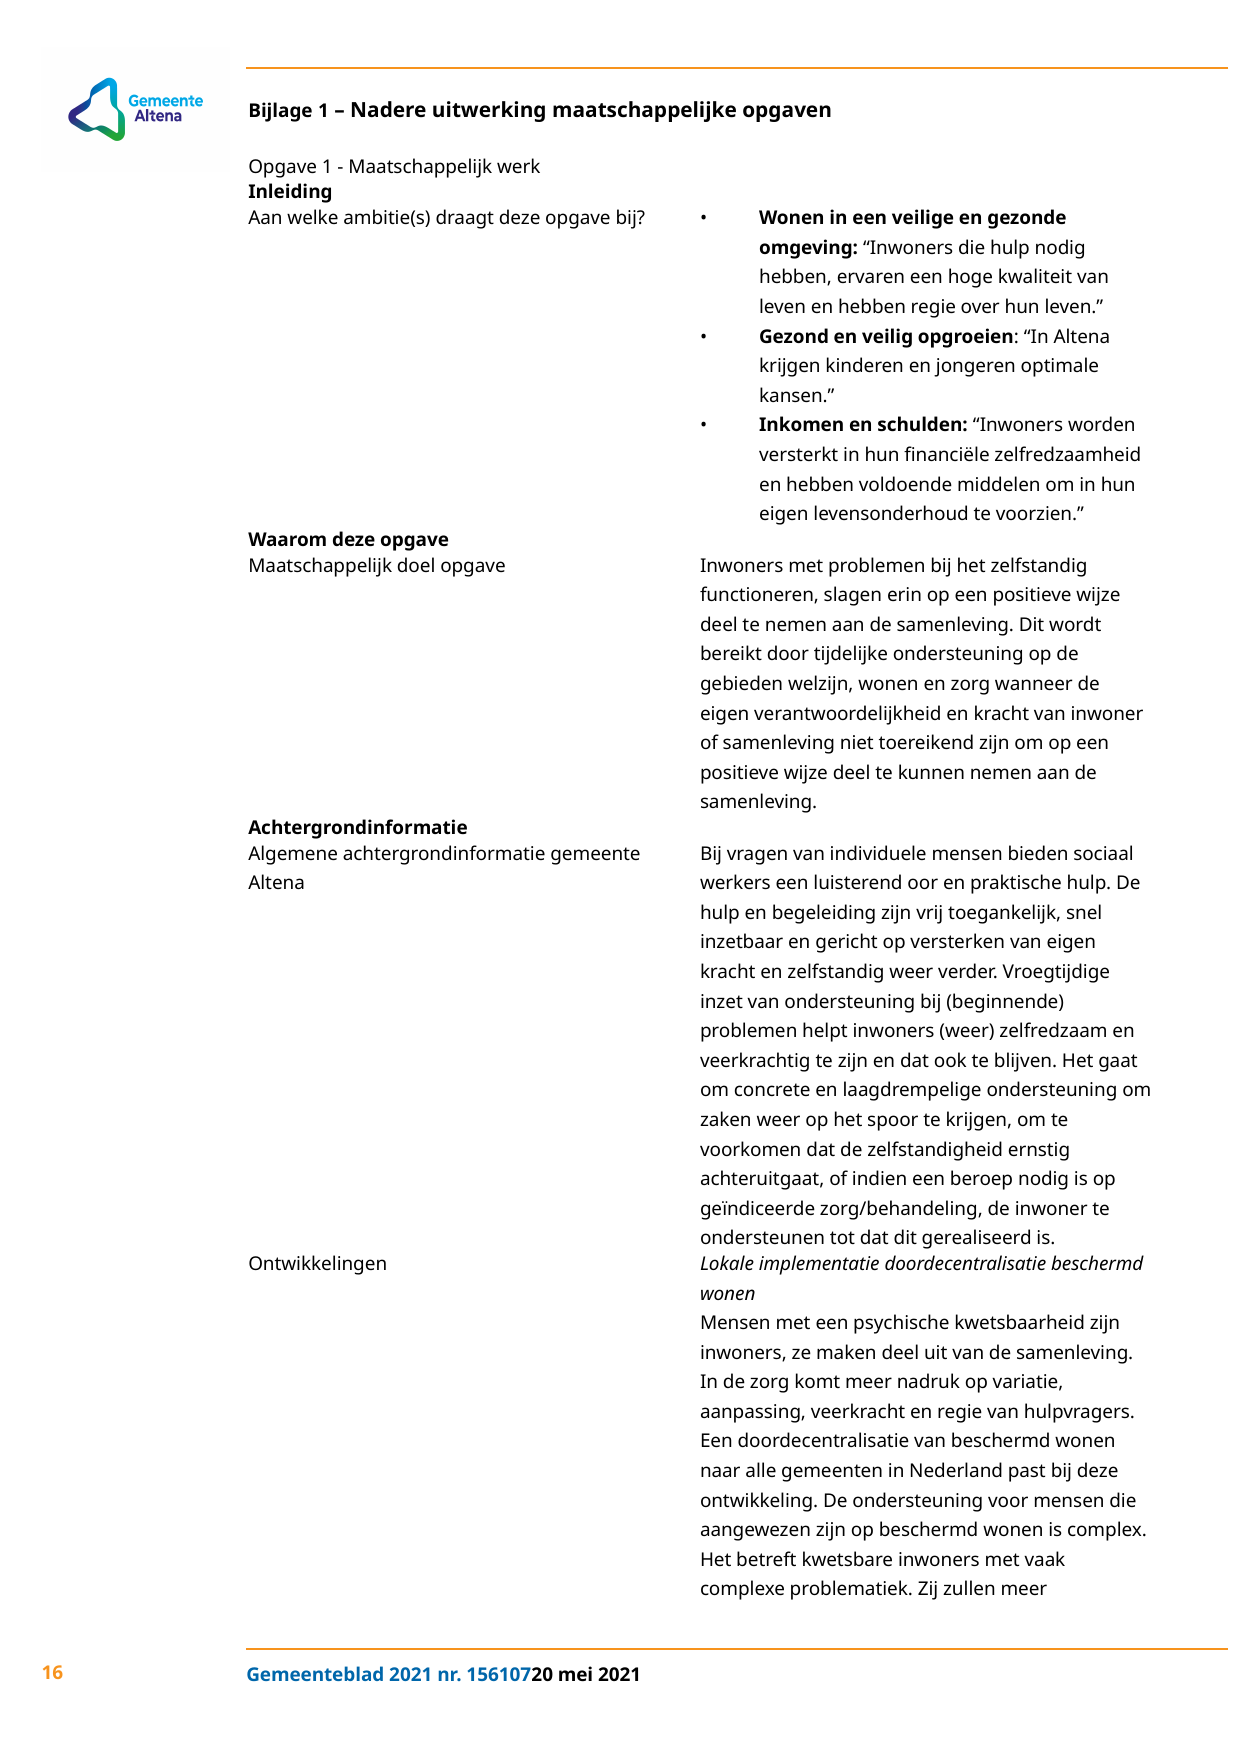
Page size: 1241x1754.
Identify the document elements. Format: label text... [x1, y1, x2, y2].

table_cell Bij vragen van individuele mensen bieden sociaal werkers een luisterend oor en praktische hulp. De hulp en begeleiding zijn vrij toegankelijk, snel inzetbaar en gericht op versterken van eigen kracht en zelfstandig weer verder. Vroegtijdige inzet van ondersteuning bij (beginnende) problemen helpt inwoners (weer) zelfredzaam en veerkrachtig te zijn en dat ook te blijven. Het gaat om concrete en laagdrempelige ondersteuning om zaken weer op het spoor te krijgen, om te voorkomen dat de zelfstandigheid ernstig achteruitgaat, of indien een beroep nodig is op geïndiceerde zorg/behandeling, de inwoner te ondersteunen tot dat dit gerealiseerd is. [700, 840, 1152, 1250]
table_cell Lokale implementatie doordecentralisatie beschermd wonen Mensen met een psychische kwetsbaarheid zijn inwoners, ze maken deel uit van de samenleving. In de zorg komt meer nadruk op variatie, aanpassing, veerkracht en regie van hulpvragers. Een doordecentralisatie van beschermd wonen naar alle gemeenten in Nederland past bij deze ontwikkeling. De ondersteuning voor mensen die aangewezen zijn op beschermd wonen is complex. Het betreft kwetsbare inwoners met vaak complexe problematiek. Zij zullen meer [700, 1250, 1152, 1601]
table_cell Maatschappelijk doel opgave [248, 552, 700, 814]
table_cell Achtergrondinformatie [248, 814, 1152, 840]
table_cell Aan welke ambitie(s) draagt deze opgave bij? [248, 205, 700, 526]
table_header Opgave 1 - Maatschappelijk werk [248, 153, 1152, 179]
picture [41, 47, 231, 172]
table_cell Algemene achtergrondinformatie gemeente Altena [248, 840, 700, 1250]
table_cell Waarom deze opgave [248, 526, 1152, 552]
table_cell Wonen in een veilige en gezonde omgeving: “Inwoners die hulp nodig hebben, ervaren een hoge kwaliteit van leven en hebben regie over hun leven.” Gezond en veilig opgroeien: “In Altena krijgen kinderen en jongeren optimale kansen.” Inkomen en schulden: “Inwoners worden versterkt in hun financiële zelfredzaamheid en hebben voldoende middelen om in hun eigen levensonderhoud te voorzien.” [700, 205, 1152, 526]
text Bijlage 1 – Nadere uitwerking maatschappelijke opgaven [248, 95, 1152, 123]
table_cell Inleiding [248, 179, 1152, 204]
table_cell Inwoners met problemen bij het zelfstandig functioneren, slagen erin op een positieve wijze deel te nemen aan de samenleving. Dit wordt bereikt door tijdelijke ondersteuning op de gebieden welzijn, wonen en zorg wanneer de eigen verantwoordelijkheid en kracht van inwoner of samenleving niet toereikend zijn om op een positieve wijze deel te kunnen nemen aan de samenleving. [700, 552, 1152, 814]
table_cell Ontwikkelingen [248, 1250, 700, 1601]
